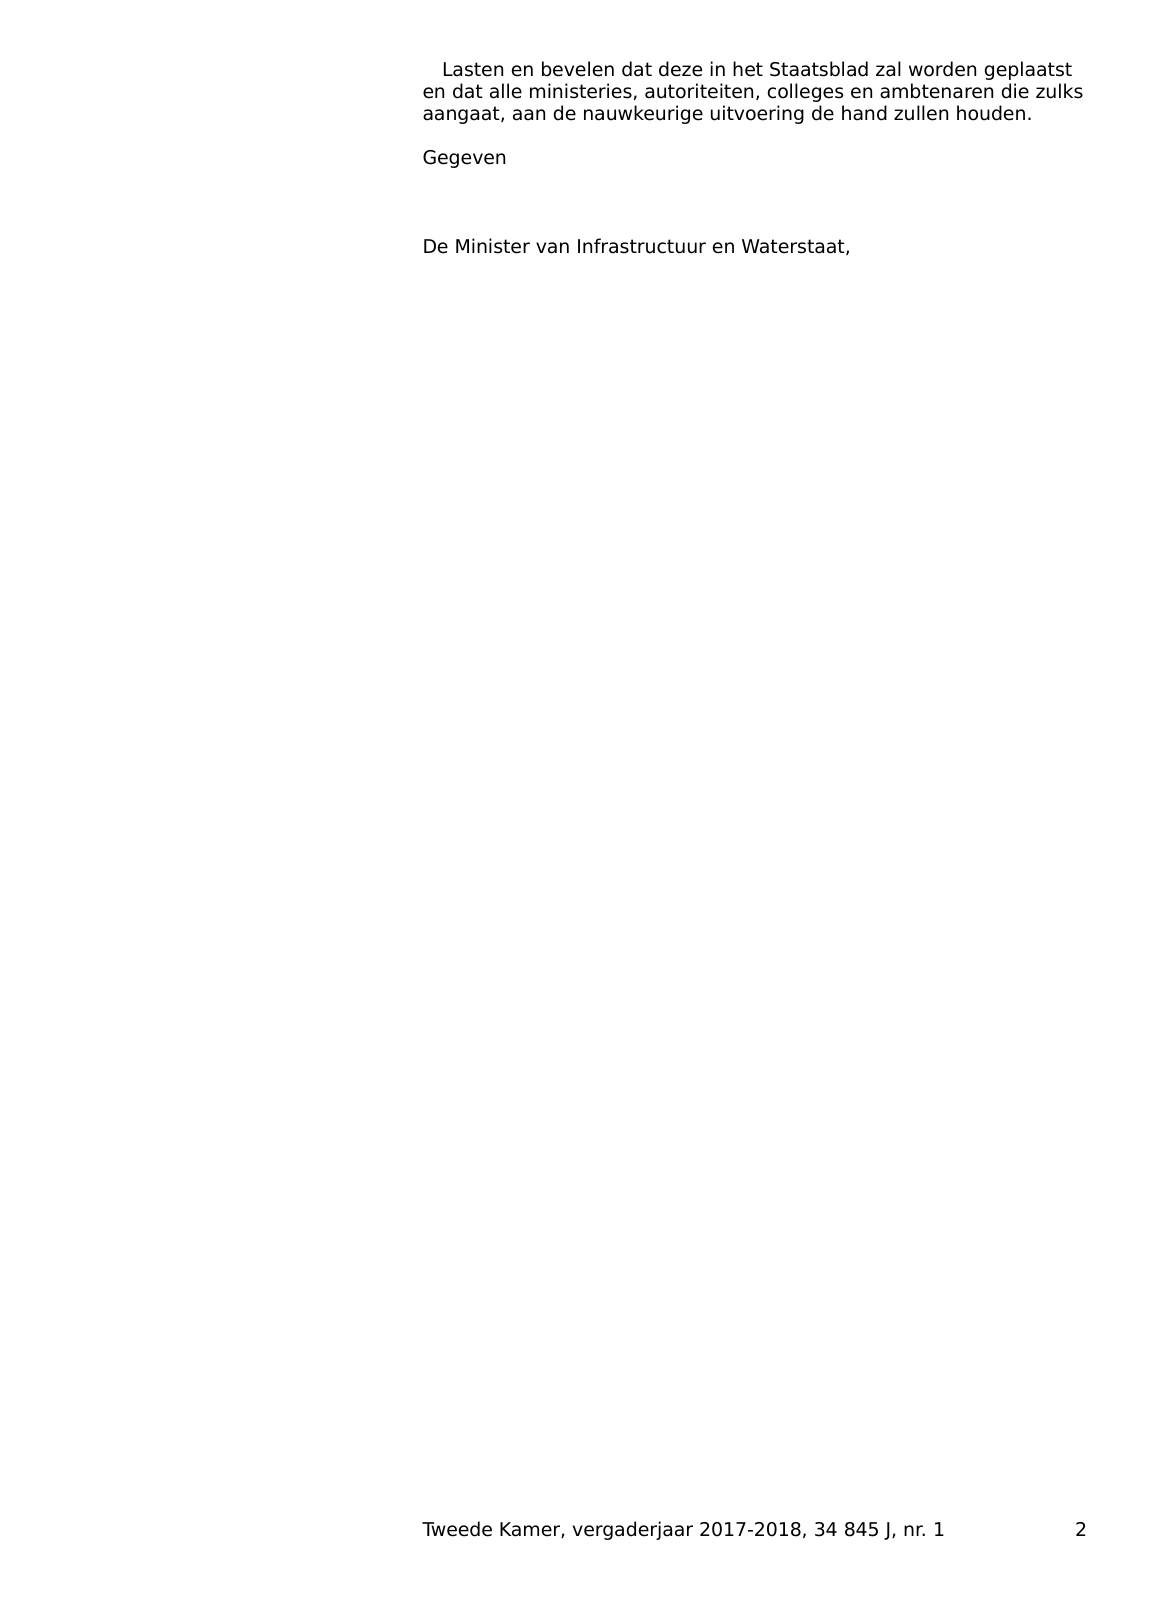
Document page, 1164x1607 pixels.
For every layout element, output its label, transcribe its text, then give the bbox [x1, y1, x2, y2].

text De Minister van Infrastructuur en Waterstaat, [422, 236, 1087, 258]
text Lasten en bevelen dat deze in het Staatsblad zal worden geplaatst en dat alle ministeries, autoriteiten, colleges en ambtenaren die zulks aangaat, aan de nauwkeurige uitvoering de hand zullen houden. [422, 59, 1087, 125]
text Gegeven [422, 147, 1087, 169]
